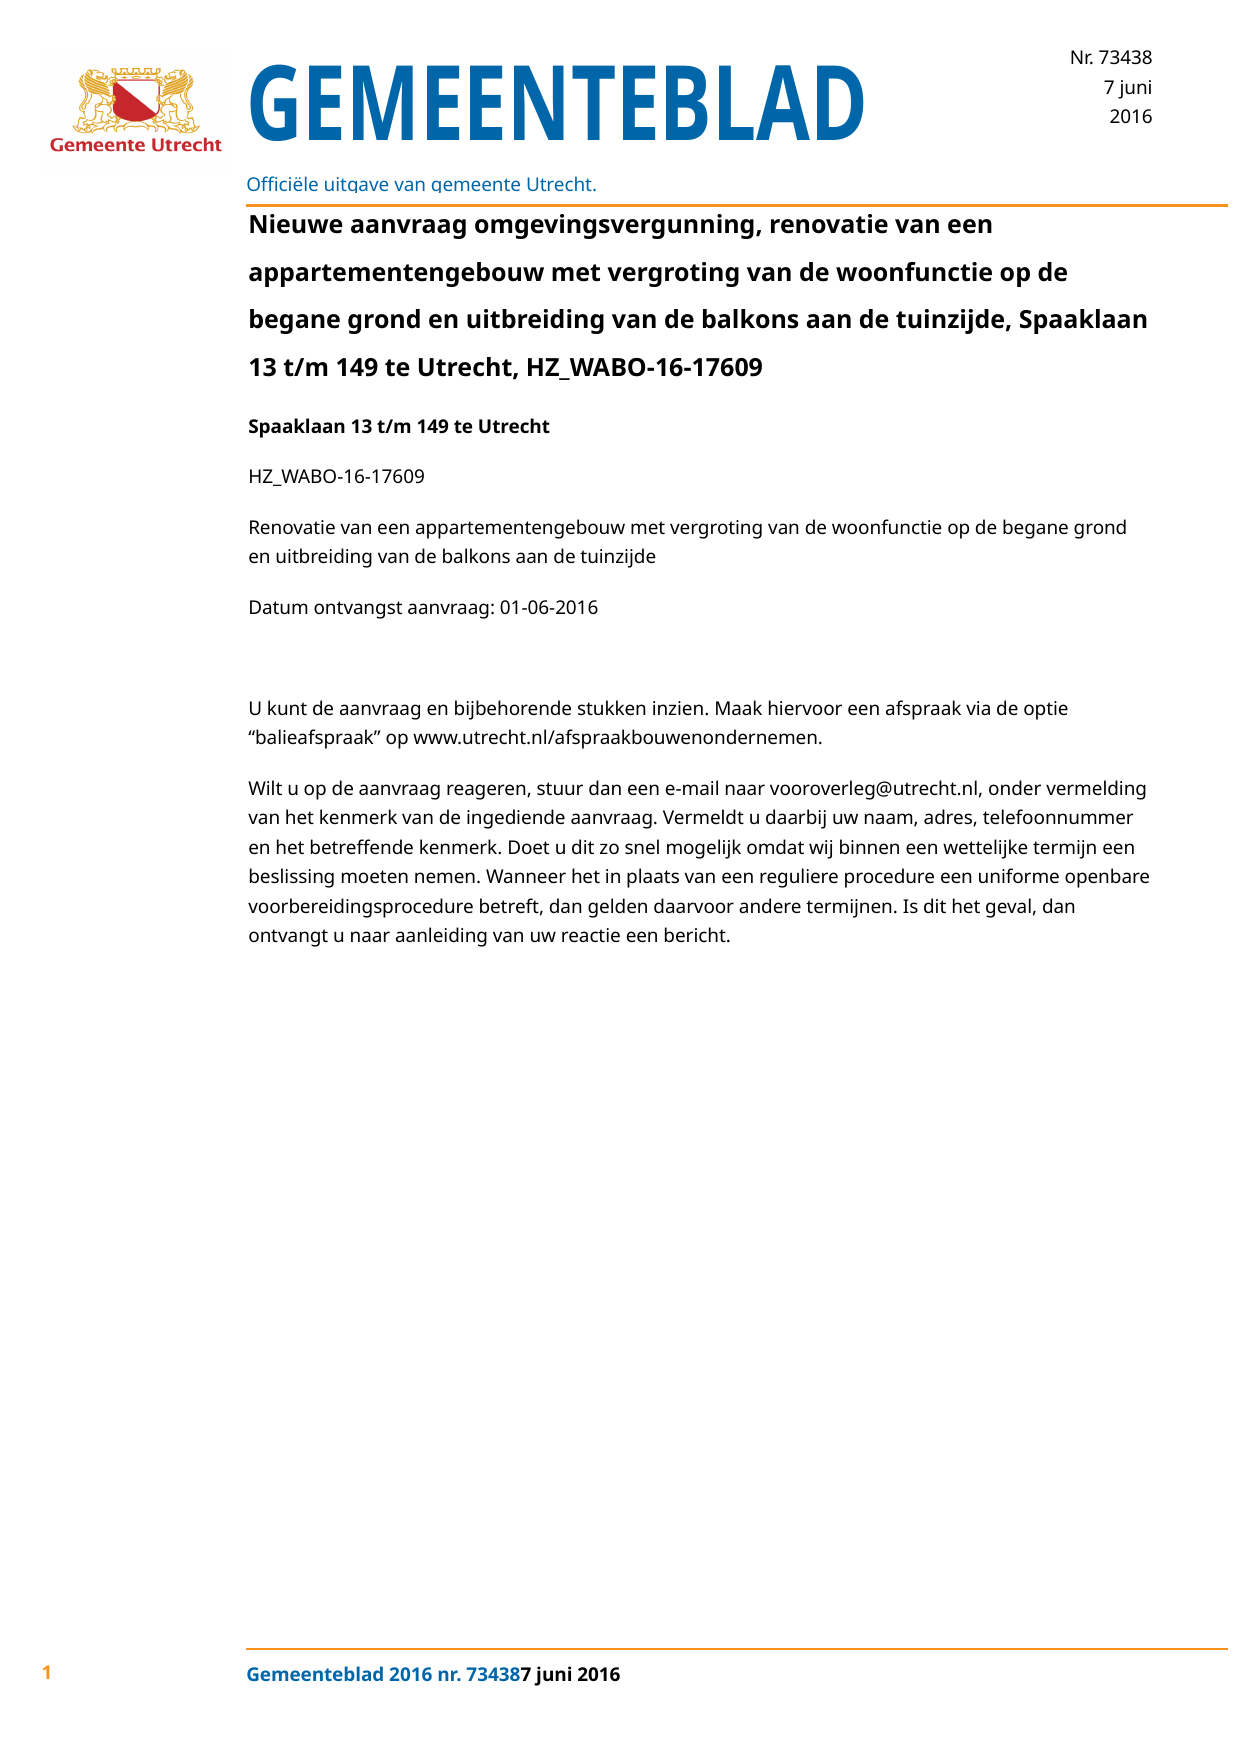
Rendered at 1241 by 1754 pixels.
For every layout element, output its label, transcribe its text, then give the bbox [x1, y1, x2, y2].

text Nieuwe aanvraag omgevingsvergunning, renovatie van een appartementengebouw met vergroting van de woonfunctie op de begane grond en uitbreiding van de balkons aan de tuinzijde, Spaaklaan 13 t/m 149 te Utrecht, HZ_WABO-16-17609 [248, 207, 1152, 384]
text U kunt de aanvraag en bijbehorende stukken inzien. Maak hiervoor een afspraak via de optie “balieafspraak” op www.utrecht.nl/afspraakbouwenondernemen. [248, 695, 1152, 750]
text Spaaklaan 13 t/m 149 te Utrecht [248, 413, 1152, 439]
text Datum ontvangst aanvraag: 01-06-2016 [248, 594, 1152, 620]
text Wilt u op de aanvraag reageren, stuur dan een e-mail naar vooroverleg@utrecht.nl, onder vermelding van het kenmerk van de ingediende aanvraag. Vermeldt u daarbij uw naam, adres, telefoonnummer en het betreffende kenmerk. Doet u dit zo snel mogelijk omdat wij binnen een wettelijke termijn een beslissing moeten nemen. Wanneer het in plaats van een reguliere procedure een uniforme openbare voorbereidingsprocedure betreft, dan gelden daarvoor andere termijnen. Is dit het geval, dan ontvangt u naar aanleiding van uw reactie een bericht. [248, 775, 1152, 948]
picture [41, 47, 231, 172]
text HZ_WABO-16-17609 [248, 463, 1152, 489]
text Renovatie van een appartementengebouw met vergroting van de woonfunctie op de begane grond en uitbreiding van de balkons aan de tuinzijde [248, 514, 1152, 569]
